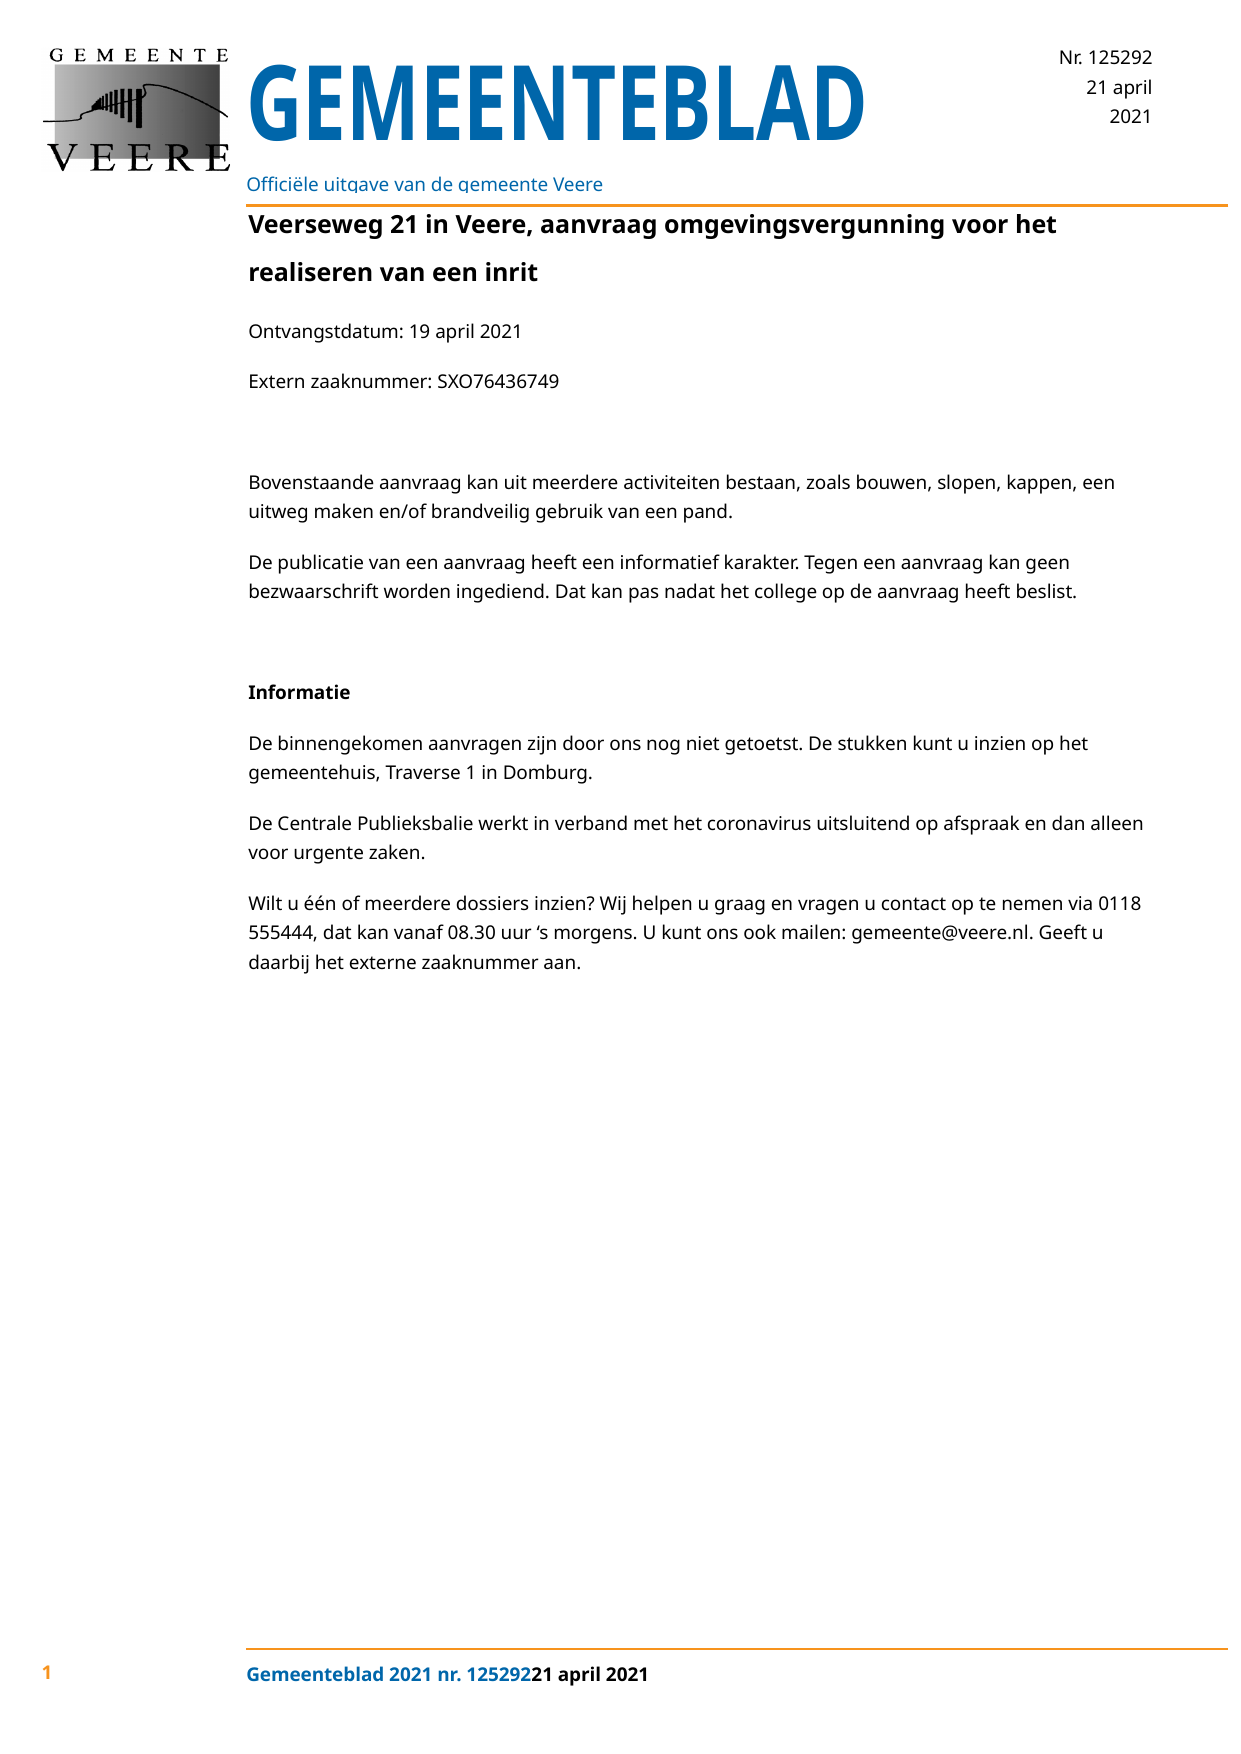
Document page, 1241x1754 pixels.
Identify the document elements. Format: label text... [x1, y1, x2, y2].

text Wilt u één of meerdere dossiers inzien? Wij helpen u graag en vragen u contact op te nemen via 0118 555444, dat kan vanaf 08.30 uur ‘s morgens. U kunt ons ook mailen: gemeente@veere.nl. Geeft u daarbij het externe zaaknummer aan. [248, 890, 1152, 975]
text Informatie [248, 679, 1152, 705]
text De publicatie van een aanvraag heeft een informatief karakter. Tegen een aanvraag kan geen bezwaarschrift worden ingediend. Dat kan pas nadat het college op de aanvraag heeft beslist. [248, 549, 1152, 604]
text Bovenstaande aanvraag kan uit meerdere activiteiten bestaan, zoals bouwen, slopen, kappen, een uitweg maken en/of brandveilig gebruik van een pand. [248, 469, 1152, 524]
text De binnengekomen aanvragen zijn door ons nog niet getoetst. De stukken kunt u inzien op het gemeentehuis, Traverse 1 in Domburg. [248, 730, 1152, 785]
picture [41, 47, 231, 172]
text Veerseweg 21 in Veere, aanvraag omgevingsvergunning voor het realiseren van een inrit [248, 207, 1152, 288]
text Extern zaaknummer: SXO76436749 [248, 368, 1152, 394]
text De Centrale Publieksbalie werkt in verband met het coronavirus uitsluitend op afspraak en dan alleen voor urgente zaken. [248, 810, 1152, 865]
text Ontvangstdatum: 19 april 2021 [248, 318, 1152, 344]
